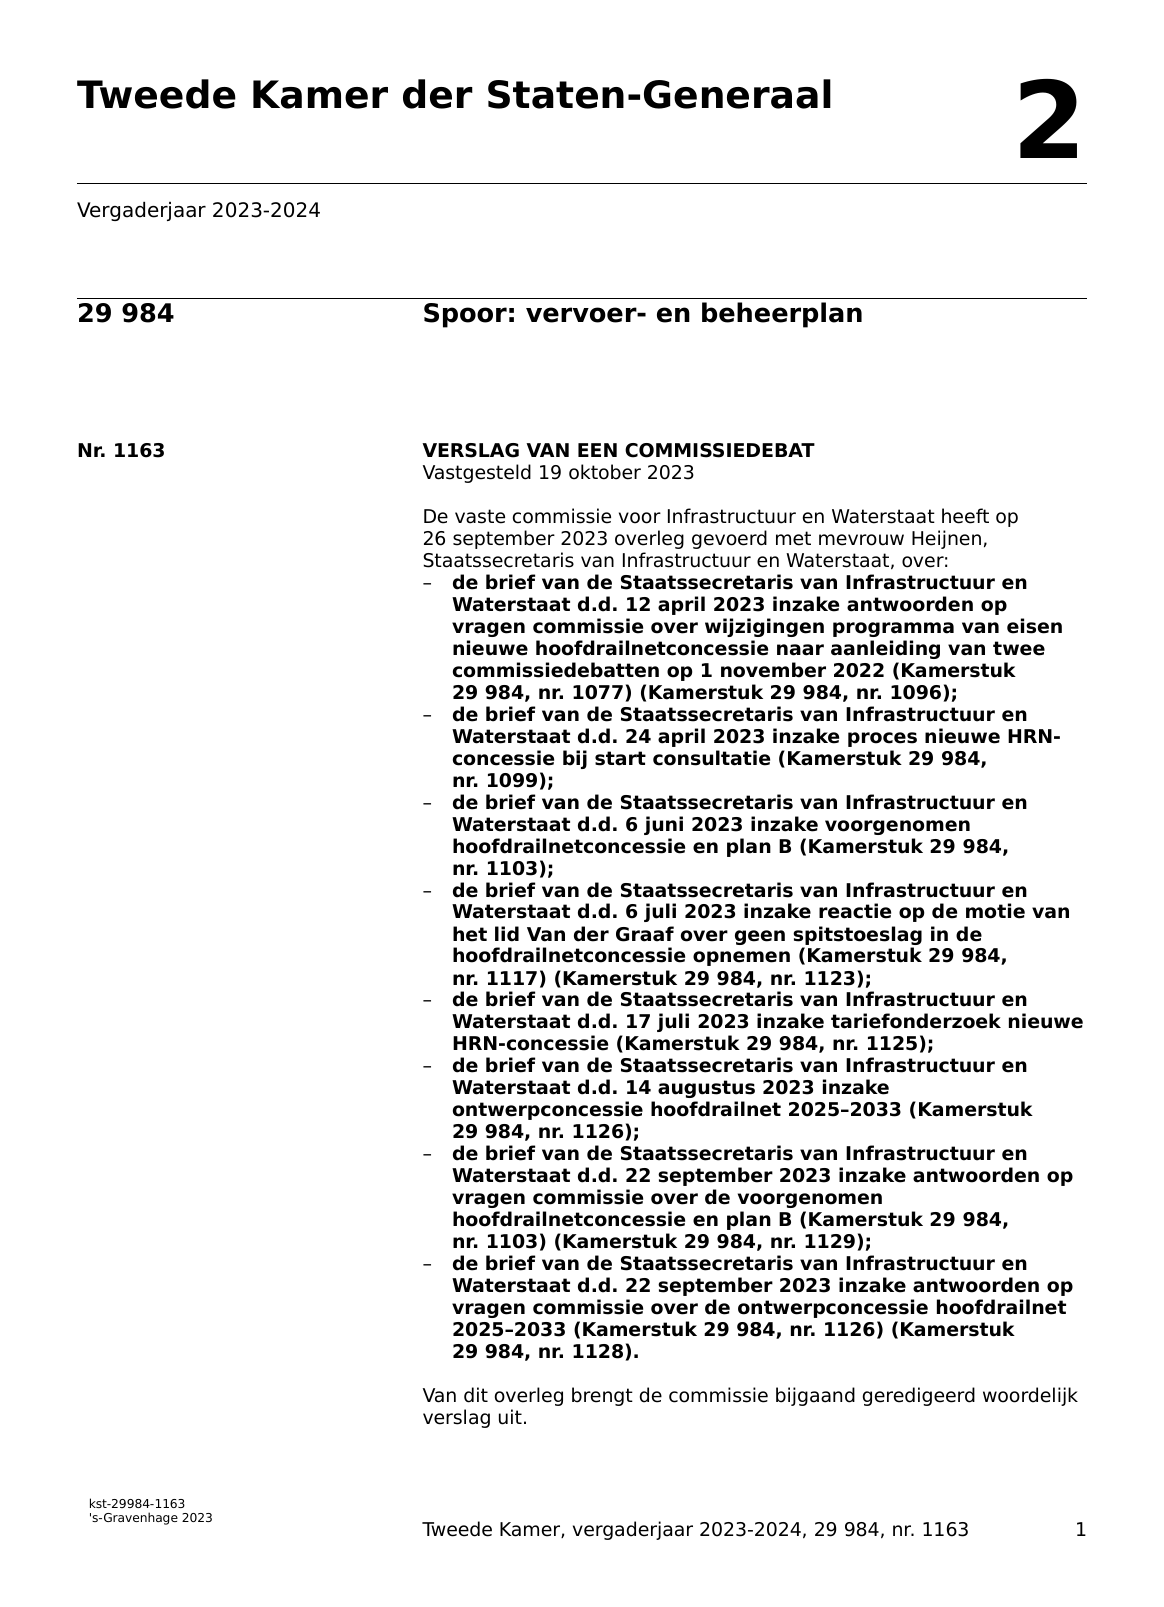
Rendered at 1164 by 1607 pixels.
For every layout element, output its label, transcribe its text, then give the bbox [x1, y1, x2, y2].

text kst-29984-1163 [88, 1497, 323, 1511]
text – de brief van de Staatssecretaris van Infrastructuur en Waterstaat d.d. 6 juni 2023 inzake voorgenomen hoofdrailnetconcessie en plan B (Kamerstuk 29 984, nr. 1103); [422, 792, 1087, 879]
subtitle 29 984 Spoor: vervoer- en beheerplan [77, 299, 1087, 329]
table_cell Vergaderjaar 2023-2024 [77, 184, 1087, 298]
text De vaste commissie voor Infrastructuur en Waterstaat heeft op 26 september 2023 overleg gevoerd met mevrouw Heijnen, Staatssecretaris van Infrastructuur en Waterstaat, over: [422, 506, 1087, 572]
text Vastgesteld 19 oktober 2023 [422, 462, 1087, 484]
text – de brief van de Staatssecretaris van Infrastructuur en Waterstaat d.d. 12 april 2023 inzake antwoorden op vragen commissie over wijzigingen programma van eisen nieuwe hoofdrailnetconcessie naar aanleiding van twee commissiedebatten op 1 november 2022 (Kamerstuk 29 984, nr. 1077) (Kamerstuk 29 984, nr. 1096); [422, 572, 1087, 704]
table_header Tweede Kamer der Staten-Generaal [77, 59, 886, 183]
text – de brief van de Staatssecretaris van Infrastructuur en Waterstaat d.d. 24 april 2023 inzake proces nieuwe HRN-concessie bij start consultatie (Kamerstuk 29 984, nr. 1099); [422, 704, 1087, 792]
text – de brief van de Staatssecretaris van Infrastructuur en Waterstaat d.d. 22 september 2023 inzake antwoorden op vragen commissie over de voorgenomen hoofdrailnetconcessie en plan B (Kamerstuk 29 984, nr. 1103) (Kamerstuk 29 984, nr. 1129); [422, 1143, 1087, 1253]
text 's-Gravenhage 2023 [88, 1511, 323, 1525]
subtitle Nr. 1163 VERSLAG VAN EEN COMMISSIEDEBAT [77, 440, 1087, 462]
text – de brief van de Staatssecretaris van Infrastructuur en Waterstaat d.d. 22 september 2023 inzake antwoorden op vragen commissie over de ontwerpconcessie hoofdrailnet 2025–2033 (Kamerstuk 29 984, nr. 1126) (Kamerstuk 29 984, nr. 1128). [422, 1253, 1087, 1363]
text – de brief van de Staatssecretaris van Infrastructuur en Waterstaat d.d. 17 juli 2023 inzake tariefonderzoek nieuwe HRN-concessie (Kamerstuk 29 984, nr. 1125); [422, 989, 1087, 1055]
table_header 2 [886, 59, 1087, 183]
text Van dit overleg brengt de commissie bijgaand geredigeerd woordelijk verslag uit. [422, 1385, 1087, 1429]
text – de brief van de Staatssecretaris van Infrastructuur en Waterstaat d.d. 6 juli 2023 inzake reactie op de motie van het lid Van der Graaf over geen spitstoeslag in de hoofdrailnetconcessie opnemen (Kamerstuk 29 984, nr. 1117) (Kamerstuk 29 984, nr. 1123); [422, 879, 1087, 989]
text – de brief van de Staatssecretaris van Infrastructuur en Waterstaat d.d. 14 augustus 2023 inzake ontwerpconcessie hoofdrailnet 2025–2033 (Kamerstuk 29 984, nr. 1126); [422, 1055, 1087, 1143]
